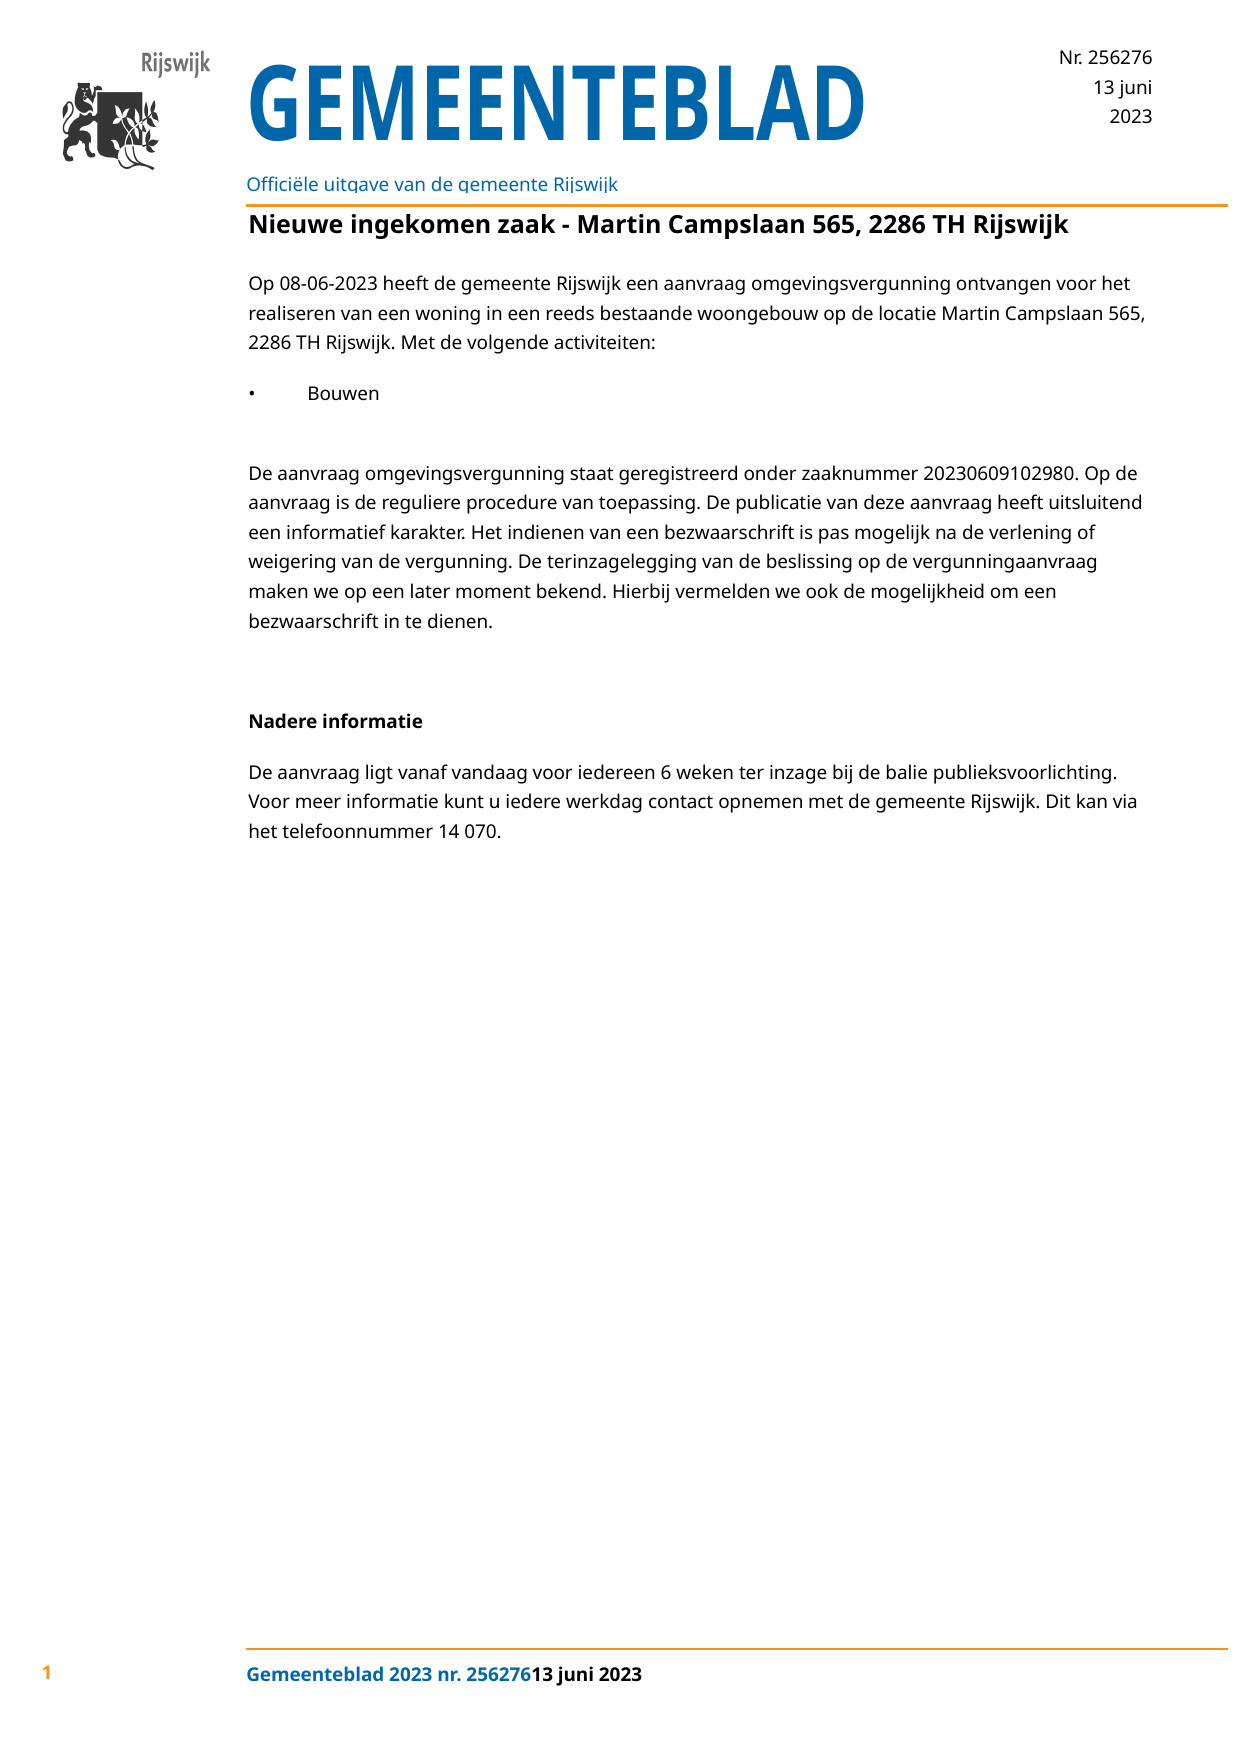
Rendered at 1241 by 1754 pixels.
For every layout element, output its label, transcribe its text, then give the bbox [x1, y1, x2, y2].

text De aanvraag ligt vanaf vandaag voor iedereen 6 weken ter inzage bij de balie publieksvoorlichting. Voor meer informatie kunt u iedere werkdag contact opnemen met de gemeente Rijswijk. Dit kan via het telefoonnummer 14 070. [248, 759, 1152, 844]
picture [41, 47, 231, 172]
text Op 08-06-2023 heeft de gemeente Rijswijk een aanvraag omgevingsvergunning ontvangen voor het realiseren van een woning in een reeds bestaande woongebouw op de locatie Martin Campslaan 565, 2286 TH Rijswijk. Met de volgende activiteiten: [248, 270, 1152, 355]
text De aanvraag omgevingsvergunning staat geregistreerd onder zaaknummer 20230609102980. Op de aanvraag is de reguliere procedure van toepassing. De publicatie van deze aanvraag heeft uitsluitend een informatief karakter. Het indienen van een bezwaarschrift is pas mogelijk na de verlening of weigering van de vergunning. De terinzagelegging van de beslissing op de vergunningaanvraag maken we op een later moment bekend. Hierbij vermelden we ook de mogelijkheid om een bezwaarschrift in te dienen. [248, 460, 1152, 633]
text Nieuwe ingekomen zaak - Martin Campslaan 565, 2286 TH Rijswijk [248, 207, 1152, 241]
text Nadere informatie [248, 709, 1152, 734]
list Bouwen [248, 380, 1152, 406]
